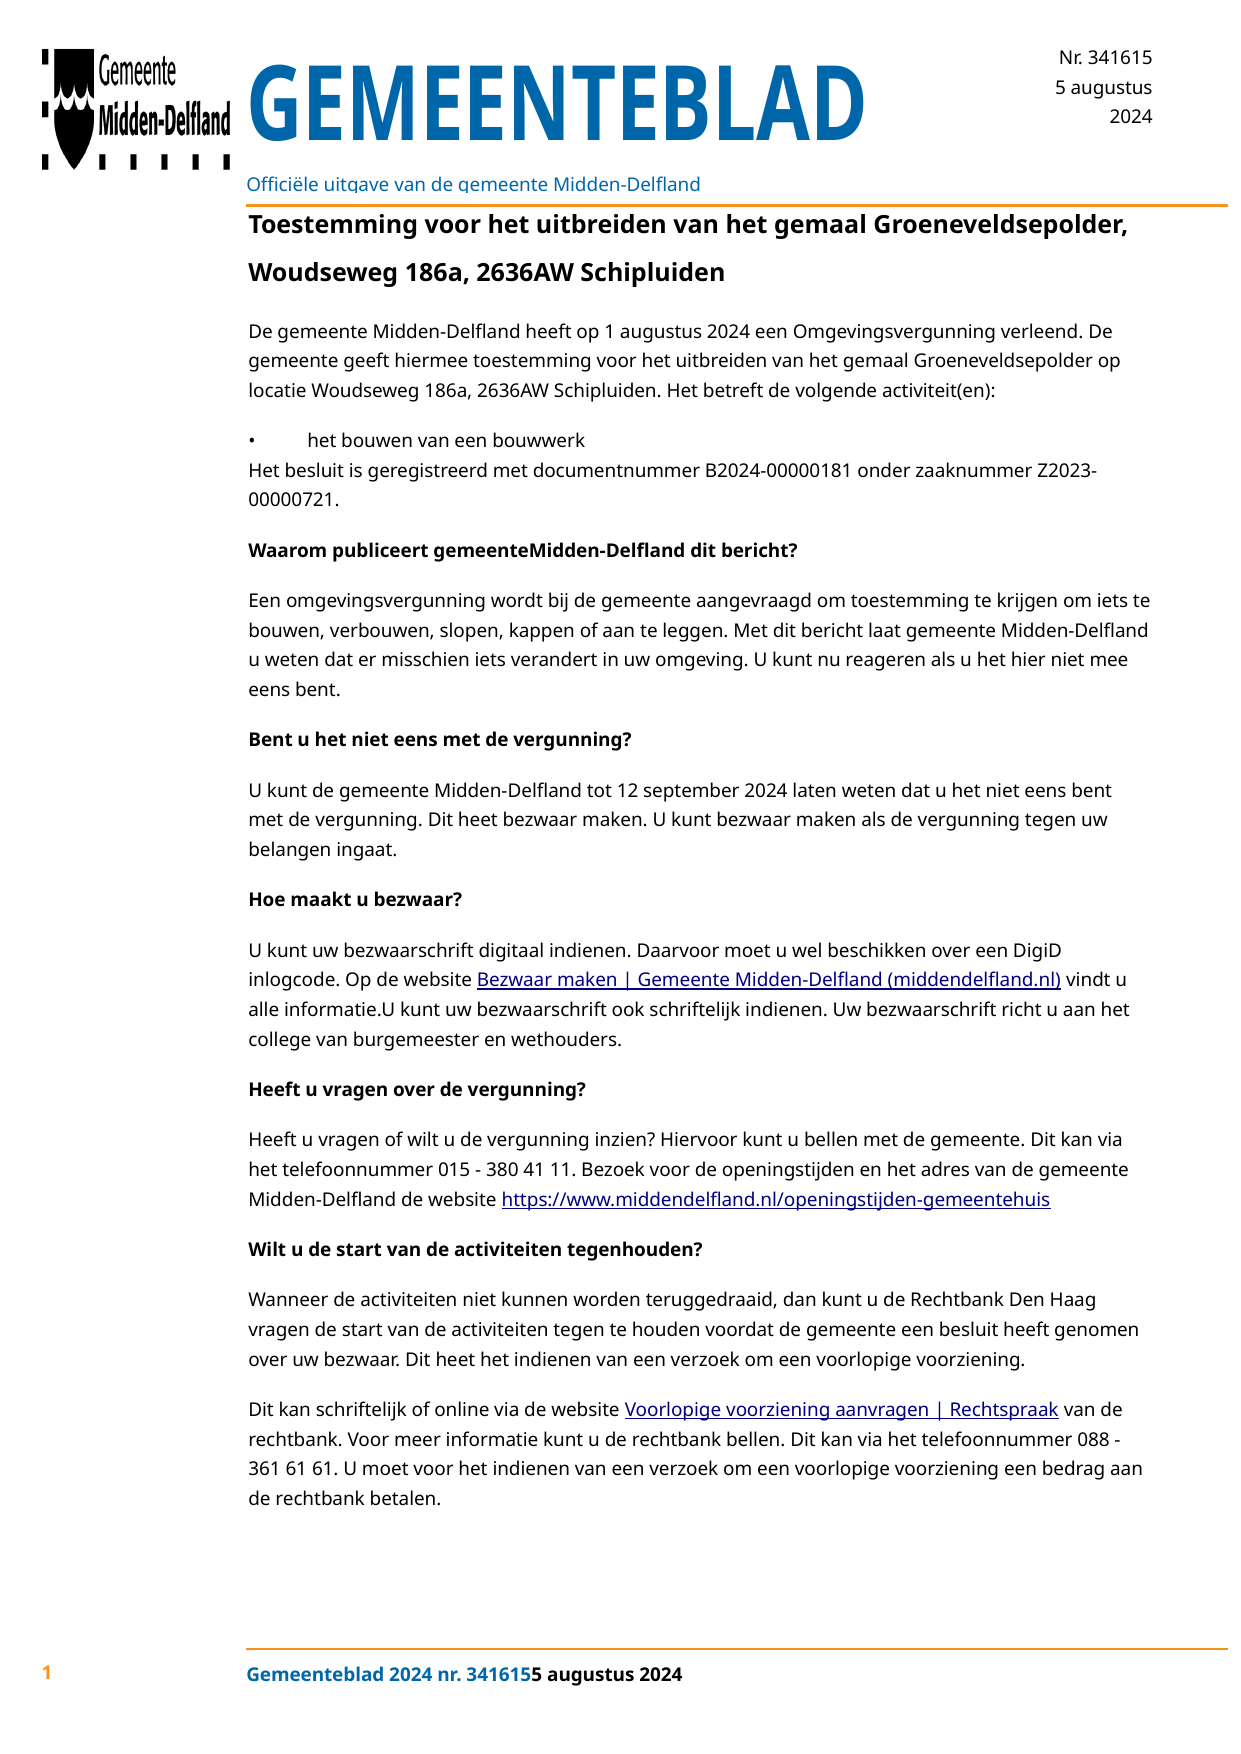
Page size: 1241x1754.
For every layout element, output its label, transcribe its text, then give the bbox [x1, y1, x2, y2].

text Waarom publiceert gemeenteMidden-Delfland dit bericht? [248, 537, 1152, 563]
text U kunt de gemeente Midden-Delfland tot 12 september 2024 laten weten dat u het niet eens bent met de vergunning. Dit heet bezwaar maken. U kunt bezwaar maken als de vergunning tegen uw belangen ingaat. [248, 777, 1152, 862]
text Het besluit is geregistreerd met documentnummer B2024-00000181 onder zaaknummer Z2023-00000721. [248, 457, 1152, 512]
text Dit kan schriftelijk of online via de website Voorlopige voorziening aanvragen | Rechtspraak van de rechtbank. Voor meer informatie kunt u de rechtbank bellen. Dit kan via het telefoonnummer 088 - 361 61 61. U moet voor het indienen van een verzoek om een voorlopige voorziening een bedrag aan de rechtbank betalen. [248, 1396, 1152, 1511]
text Hoe maakt u bezwaar? [248, 887, 1152, 912]
text Toestemming voor het uitbreiden van het gemaal Groeneveldsepolder, Woudseweg 186a, 2636AW Schipluiden [248, 207, 1152, 288]
text Heeft u vragen of wilt u de vergunning inzien? Hiervoor kunt u bellen met de gemeente. Dit kan via het telefoonnummer 015 - 380 41 11. Bezoek voor de openingstijden en het adres van de gemeente Midden-Delfland de website https://www.middendelfland.nl/openingstijden-gemeentehuis [248, 1127, 1152, 1212]
text Heeft u vragen over de vergunning? [248, 1076, 1152, 1102]
text U kunt uw bezwaarschrift digitaal indienen. Daarvoor moet u wel beschikken over een DigiD inlogcode. Op de website Bezwaar maken | Gemeente Midden-Delfland (middendelfland.nl) vindt u alle informatie.U kunt uw bezwaarschrift ook schriftelijk indienen. Uw bezwaarschrift richt u aan het college van burgemeester en wethouders. [248, 937, 1152, 1052]
picture [41, 47, 231, 172]
list het bouwen van een bouwwerk [248, 427, 1152, 453]
text De gemeente Midden-Delfland heeft op 1 augustus 2024 een Omgevingsvergunning verleend. De gemeente geeft hiermee toestemming voor het uitbreiden van het gemaal Groeneveldsepolder op locatie Woudseweg 186a, 2636AW Schipluiden. Het betreft de volgende activiteit(en): [248, 318, 1152, 403]
text Een omgevingsvergunning wordt bij de gemeente aangevraagd om toestemming te krijgen om iets te bouwen, verbouwen, slopen, kappen of aan te leggen. Met dit bericht laat gemeente Midden-Delfland u weten dat er misschien iets verandert in uw omgeving. U kunt nu reageren als u het hier niet mee eens bent. [248, 587, 1152, 702]
text Wanneer de activiteiten niet kunnen worden teruggedraaid, dan kunt u de Rechtbank Den Haag vragen de start van de activiteiten tegen te houden voordat de gemeente een besluit heeft genomen over uw bezwaar. Dit heet het indienen van een verzoek om een voorlopige voorziening. [248, 1287, 1152, 1372]
text Bent u het niet eens met de vergunning? [248, 727, 1152, 752]
text Wilt u de start van de activiteiten tegenhouden? [248, 1236, 1152, 1262]
